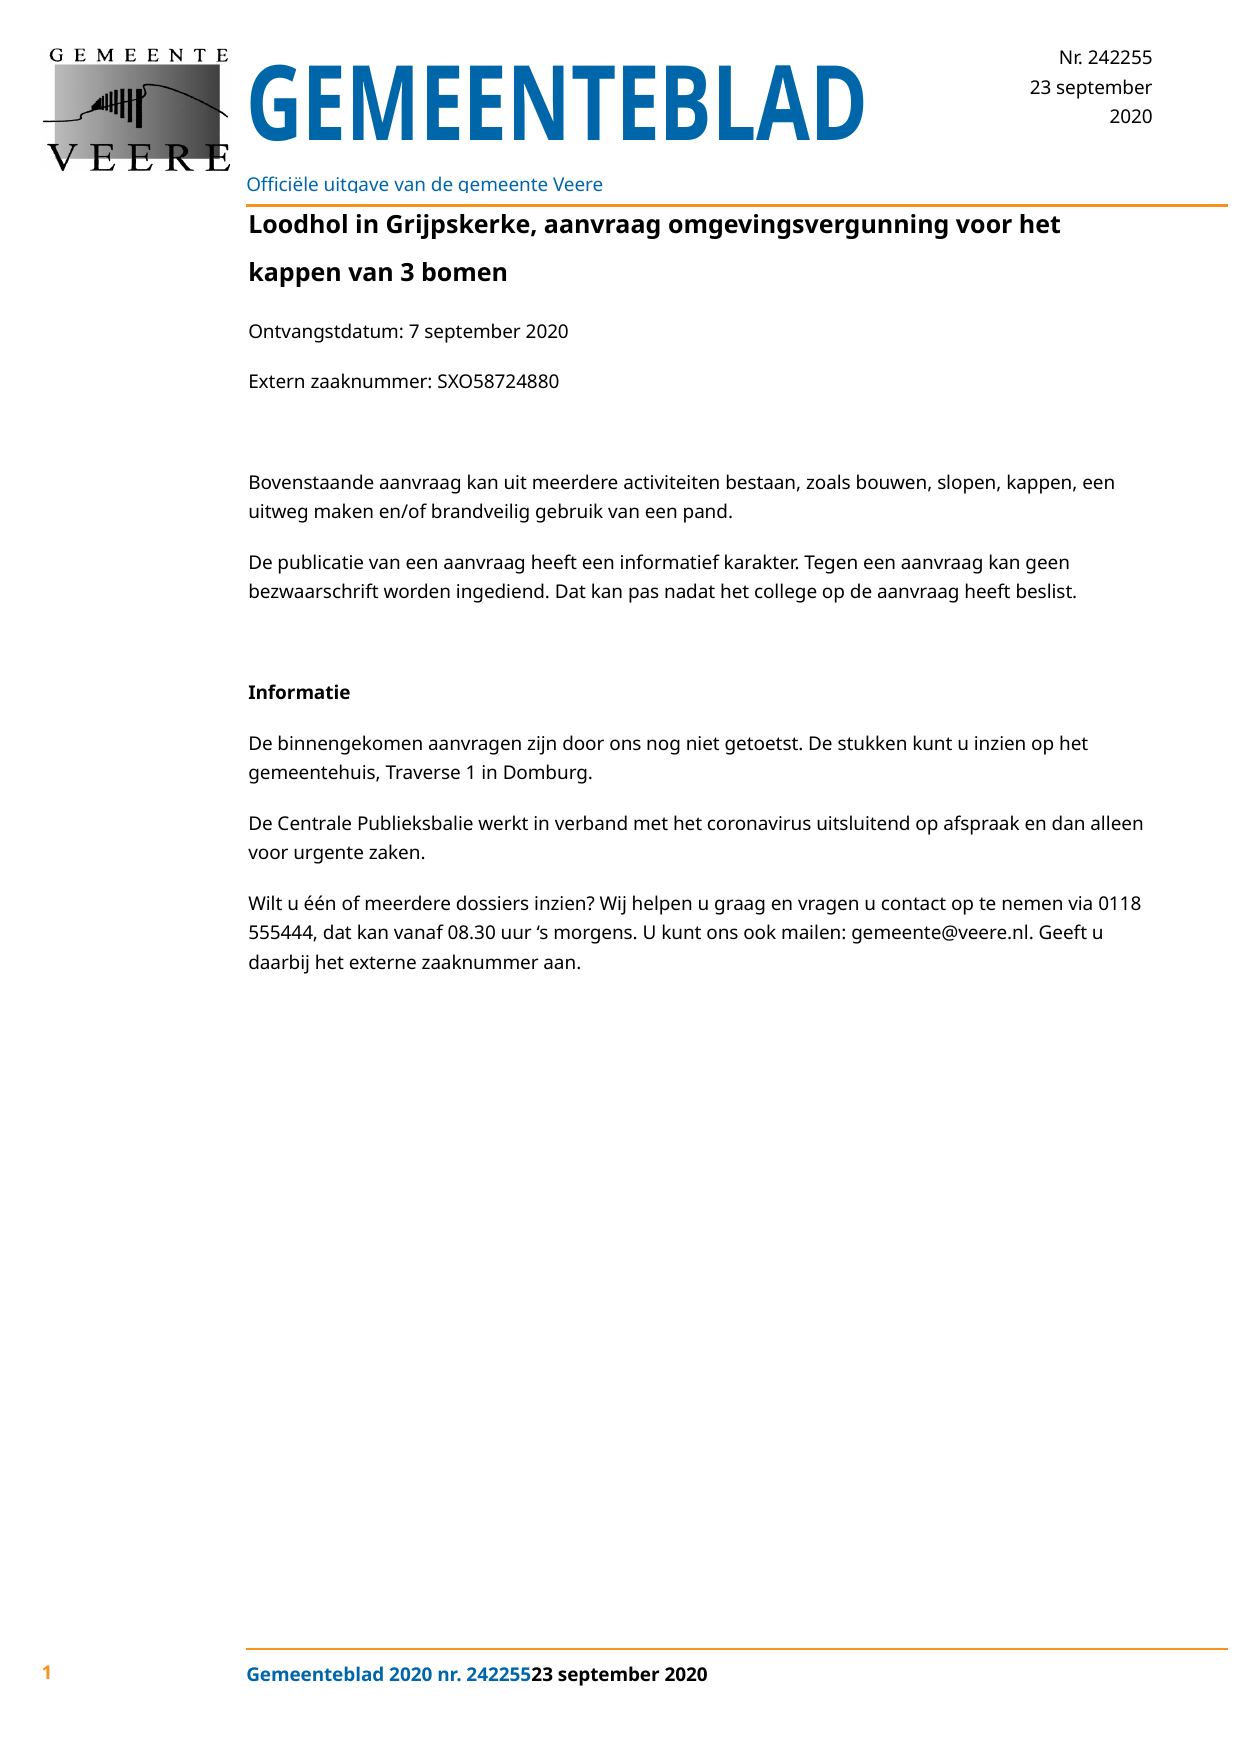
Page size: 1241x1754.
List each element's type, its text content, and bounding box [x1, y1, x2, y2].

picture [41, 47, 231, 172]
text De Centrale Publieksbalie werkt in verband met het coronavirus uitsluitend op afspraak en dan alleen voor urgente zaken. [248, 810, 1152, 865]
text Informatie [248, 679, 1152, 705]
text Extern zaaknummer: SXO58724880 [248, 368, 1152, 394]
text De binnengekomen aanvragen zijn door ons nog niet getoetst. De stukken kunt u inzien op het gemeentehuis, Traverse 1 in Domburg. [248, 730, 1152, 785]
text Loodhol in Grijpskerke, aanvraag omgevingsvergunning voor het kappen van 3 bomen [248, 207, 1152, 288]
text Wilt u één of meerdere dossiers inzien? Wij helpen u graag en vragen u contact op te nemen via 0118 555444, dat kan vanaf 08.30 uur ‘s morgens. U kunt ons ook mailen: gemeente@veere.nl. Geeft u daarbij het externe zaaknummer aan. [248, 890, 1152, 975]
text Bovenstaande aanvraag kan uit meerdere activiteiten bestaan, zoals bouwen, slopen, kappen, een uitweg maken en/of brandveilig gebruik van een pand. [248, 469, 1152, 524]
text De publicatie van een aanvraag heeft een informatief karakter. Tegen een aanvraag kan geen bezwaarschrift worden ingediend. Dat kan pas nadat het college op de aanvraag heeft beslist. [248, 549, 1152, 604]
text Ontvangstdatum: 7 september 2020 [248, 318, 1152, 344]
